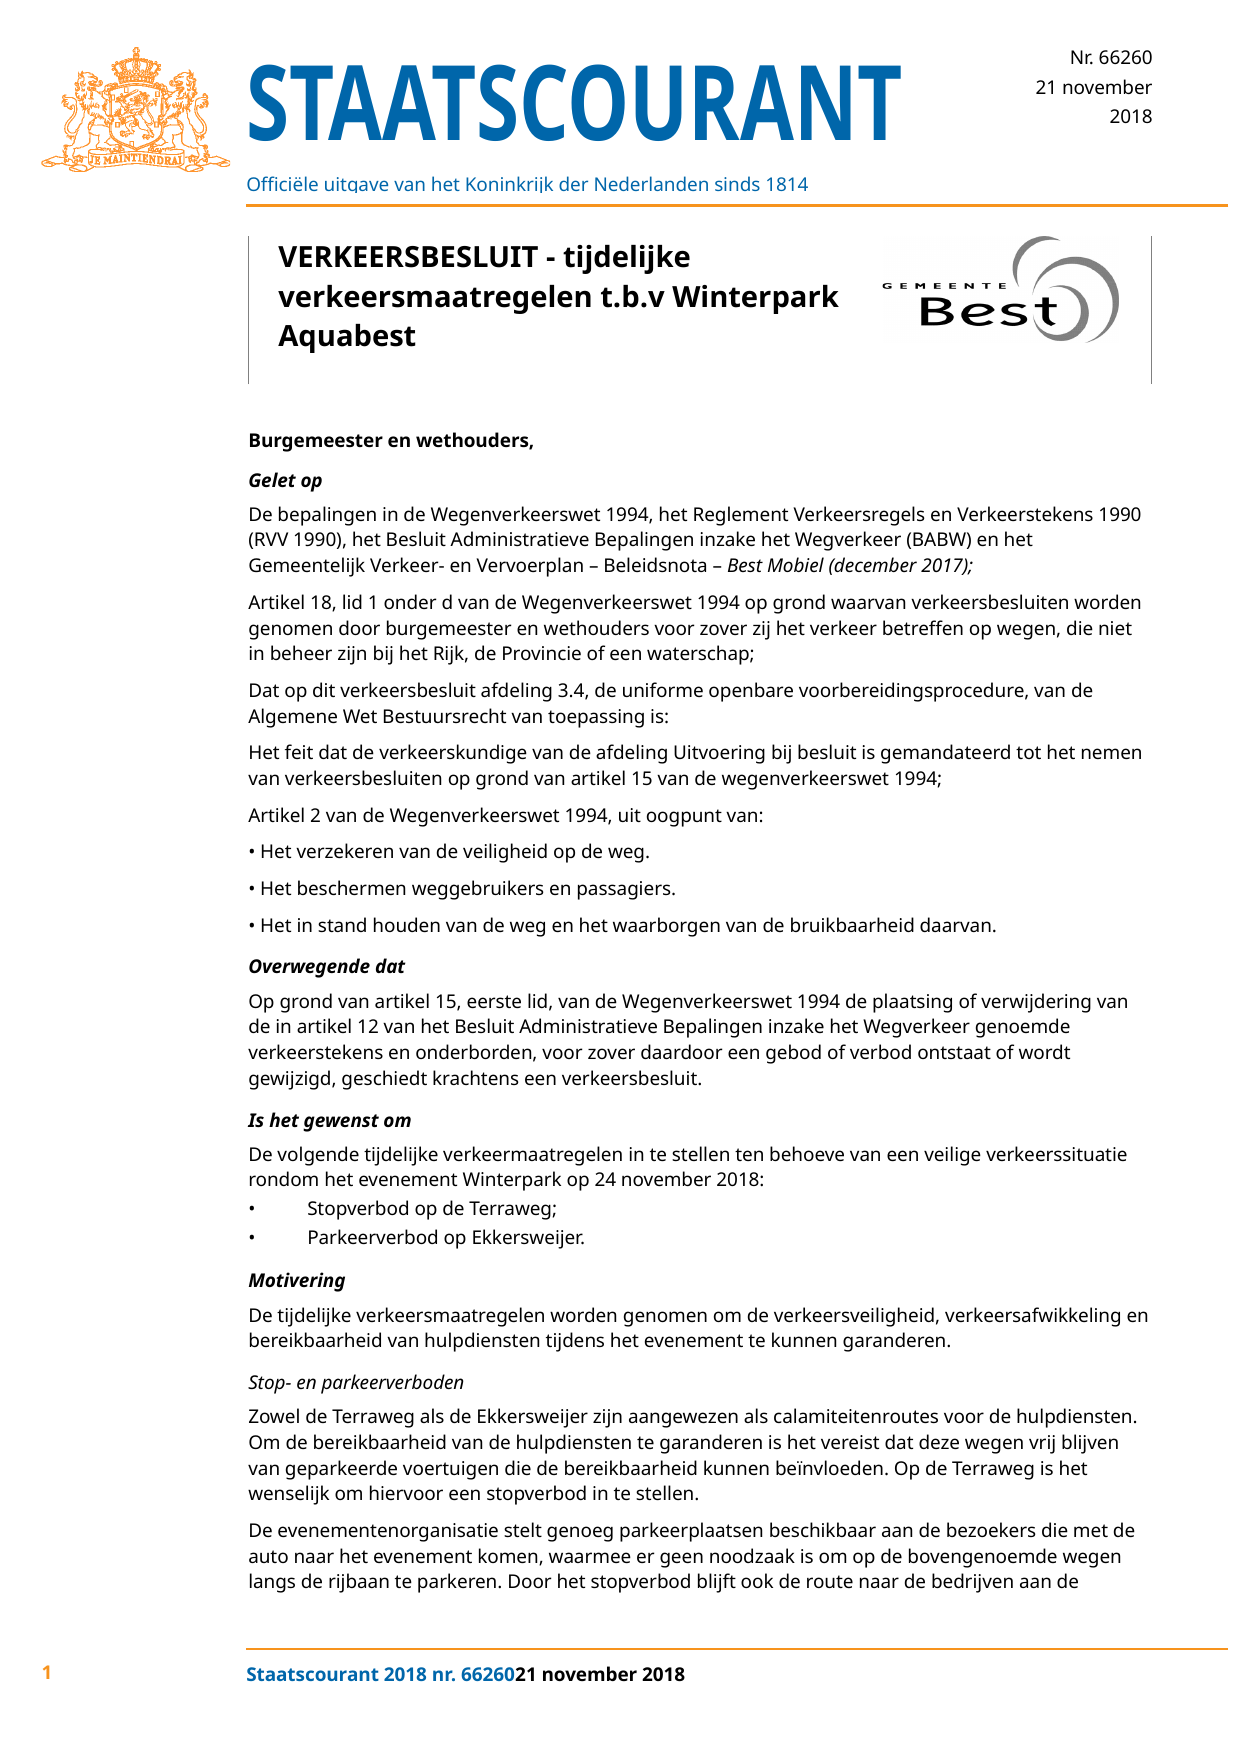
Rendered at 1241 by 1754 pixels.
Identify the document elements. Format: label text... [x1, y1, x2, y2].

list Stopverbod op de Terraweg; [248, 1195, 1152, 1221]
text • Het verzekeren van de veiligheid op de weg. [248, 838, 1152, 864]
text Op grond van artikel 15, eerste lid, van de Wegenverkeerswet 1994 de plaatsing of verwijdering van de in artikel 12 van het Besluit Administratieve Bepalingen inzake het Wegverkeer genoemde verkeerstekens en onderborden, voor zover daardoor een gebod of verbod ontstaat of wordt gewijzigd, geschiedt krachtens een verkeersbesluit. [248, 988, 1152, 1091]
text De volgende tijdelijke verkeermaatregelen in te stellen ten behoeve van een veilige verkeerssituatie rondom het evenement Winterpark op 24 november 2018: [248, 1141, 1152, 1192]
table_header [850, 343, 1151, 384]
list Parkeerverbod op Ekkersweijer. [248, 1224, 1152, 1250]
text Motivering [248, 1268, 1152, 1293]
text Dat op dit verkeersbesluit afdeling 3.4, de uniforme openbare voorbereidingsprocedure, van de Algemene Wet Bestuursrecht van toepassing is: [248, 677, 1152, 728]
table_header VERKEERSBESLUIT - tijdelijke verkeersmaatregelen t.b.v Winterpark Aquabest [249, 236, 850, 384]
text De bepalingen in de Wegenverkeerswet 1994, het Reglement Verkeersregels en Verkeerstekens 1990 (RVV 1990), het Besluit Administratieve Bepalingen inzake het Wegverkeer (BABW) en het Gemeentelijk Verkeer- en Vervoerplan – Beleidsnota – Best Mobiel (december 2017); [248, 501, 1152, 578]
text • Het beschermen weggebruikers en passagiers. [248, 875, 1152, 901]
text Stop- en parkeerverboden [248, 1369, 1152, 1395]
text Gelet op [248, 467, 1152, 492]
text Is het gewenst om [248, 1107, 1152, 1133]
text Het feit dat de verkeerskundige van de afdeling Uitvoering bij besluit is gemandateerd tot het nemen van verkeersbesluiten op grond van artikel 15 van de wegenverkeerswet 1994; [248, 739, 1152, 791]
text De evenementenorganisatie stelt genoeg parkeerplaatsen beschikbaar aan de bezoekers die met de auto naar het evenement komen, waarmee er geen noodzaak is om op de bovengenoemde wegen langs de rijbaan te parkeren. Door het stopverbod blijft ook de route naar de bedrijven aan de [248, 1517, 1152, 1594]
text Overwegende dat [248, 954, 1152, 979]
table_header [1119, 236, 1151, 342]
text Artikel 18, lid 1 onder d van de Wegenverkeerswet 1994 op grond waarvan verkeersbesluiten worden genomen door burgemeester en wethouders voor zover zij het verkeer betreffen op wegen, die niet in beheer zijn bij het Rijk, de Provincie of een waterschap; [248, 589, 1152, 666]
text Artikel 2 van de Wegenverkeerswet 1994, uit oogpunt van: [248, 802, 1152, 828]
text Burgemeester en wethouders, [248, 427, 1152, 453]
picture [41, 47, 231, 172]
text Zowel de Terraweg als de Ekkersweijer zijn aangewezen als calamiteitenroutes voor de hulpdiensten. Om de bereikbaarheid van de hulpdiensten te garanderen is het vereist dat deze wegen vrij blijven van geparkeerde voertuigen die de bereikbaarheid kunnen beïnvloeden. Op de Terraweg is het wenselijk om hiervoor een stopverbod in te stellen. [248, 1403, 1152, 1506]
picture [882, 236, 1119, 343]
table_header [850, 236, 882, 342]
text • Het in stand houden van de weg en het waarborgen van de bruikbaarheid daarvan. [248, 912, 1152, 938]
text De tijdelijke verkeersmaatregelen worden genomen om de verkeersveiligheid, verkeersafwikkeling en bereikbaarheid van hulpdiensten tijdens het evenement te kunnen garanderen. [248, 1302, 1152, 1353]
